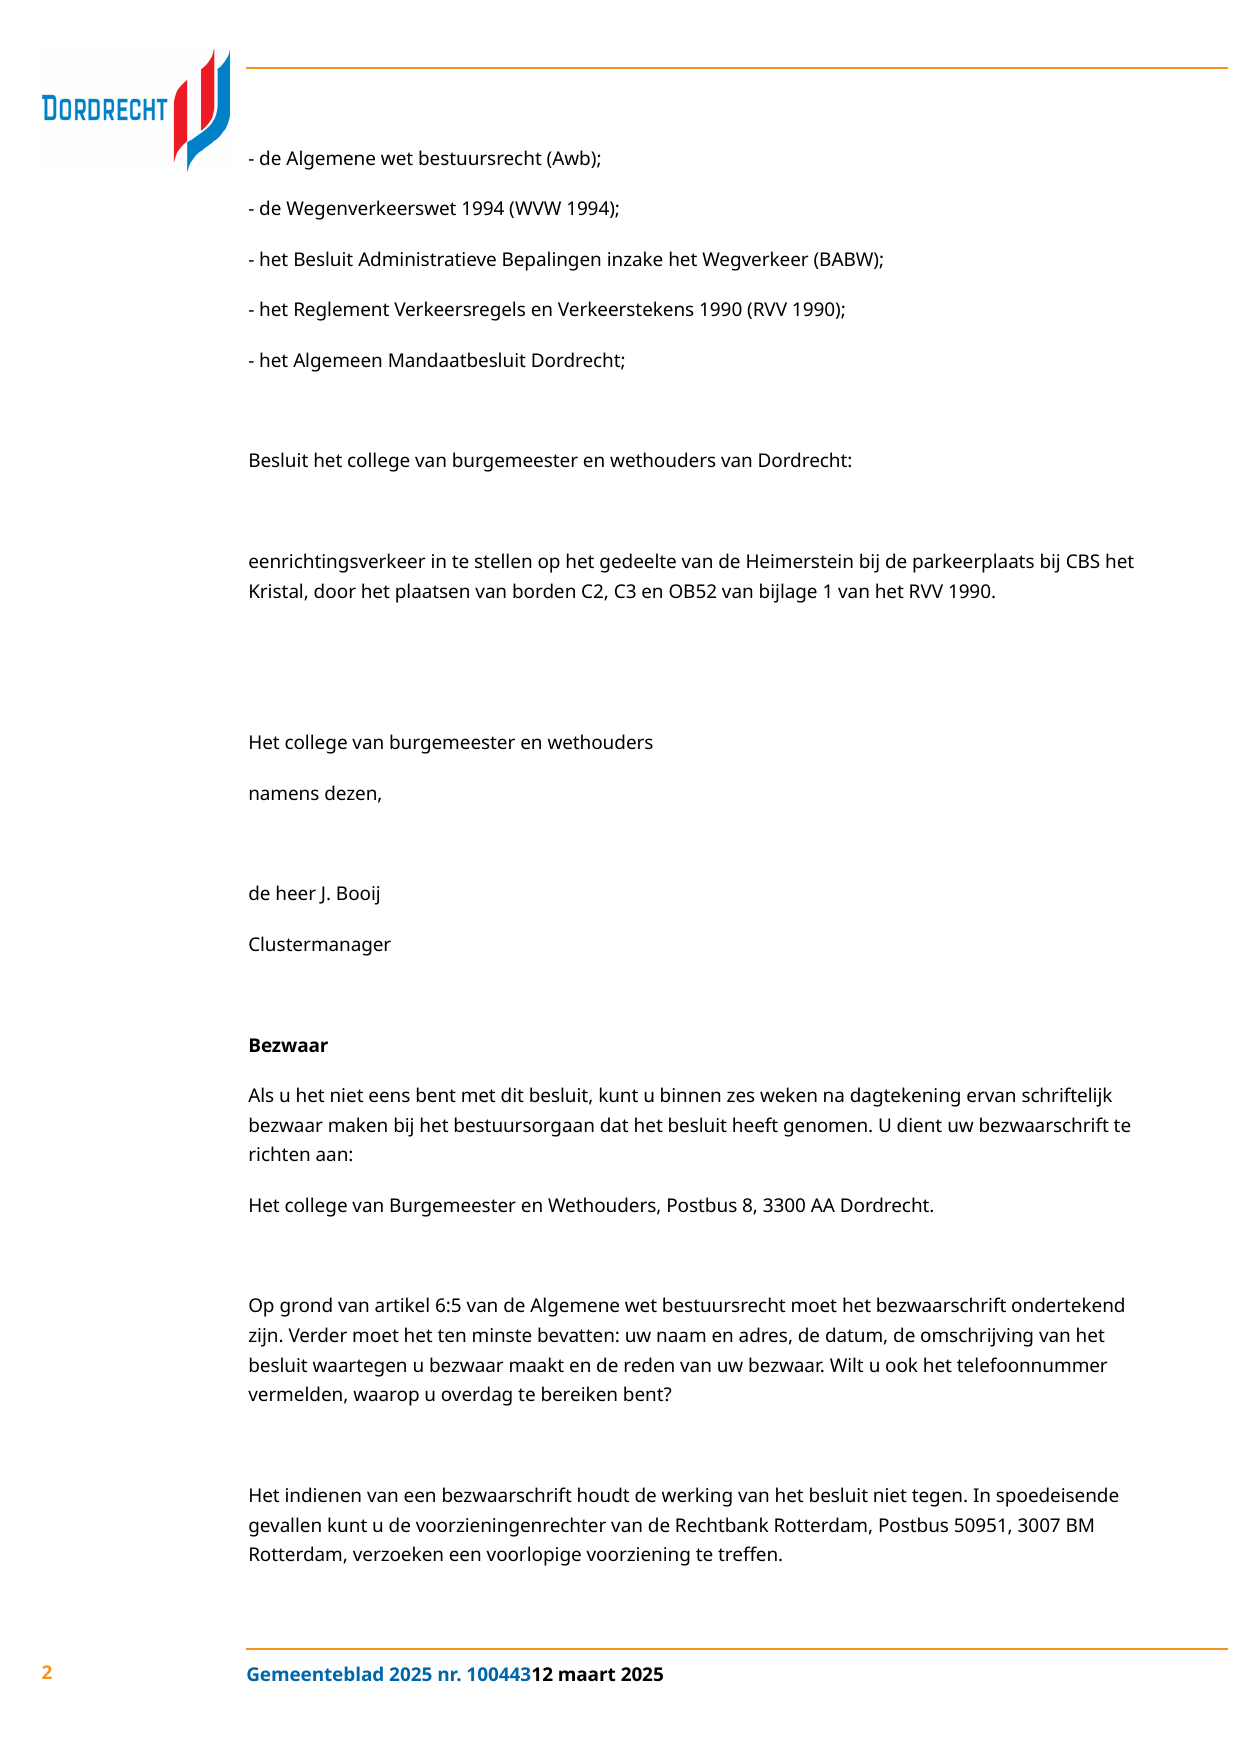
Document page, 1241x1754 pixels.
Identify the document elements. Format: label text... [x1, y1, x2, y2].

text - het Algemeen Mandaatbesluit Dordrecht; [248, 347, 1152, 373]
text Op grond van artikel 6:5 van de Algemene wet bestuursrecht moet het bezwaarschrift ondertekend zijn. Verder moet het ten minste bevatten: uw naam en adres, de datum, de omschrijving van het besluit waartegen u bezwaar maakt en de reden van uw bezwaar. Wilt u ook het telefoonnummer vermelden, waarop u overdag te bereiken bent? [248, 1293, 1152, 1407]
text - het Besluit Administratieve Bepalingen inzake het Wegverkeer (BABW); [248, 246, 1152, 272]
text - het Reglement Verkeersregels en Verkeerstekens 1990 (RVV 1990); [248, 296, 1152, 322]
text namens dezen, [248, 780, 1152, 806]
picture [41, 47, 231, 172]
text Clustermanager [248, 931, 1152, 957]
text Als u het niet eens bent met dit besluit, kunt u binnen zes weken na dagtekening ervan schriftelijk bezwaar maken bij het bestuursorgaan dat het besluit heeft genomen. U dient uw bezwaarschrift te richten aan: [248, 1082, 1152, 1167]
text Het indienen van een bezwaarschrift houdt de werking van het besluit niet tegen. In spoedeisende gevallen kunt u de voorzieningenrechter van de Rechtbank Rotterdam, Postbus 50951, 3007 BM Rotterdam, verzoeken een voorlopige voorziening te treffen. [248, 1482, 1152, 1567]
text Besluit het college van burgemeester en wethouders van Dordrecht: [248, 448, 1152, 473]
text eenrichtingsverkeer in te stellen op het gedeelte van de Heimerstein bij de parkeerplaats bij CBS het Kristal, door het plaatsen van borden C2, C3 en OB52 van bijlage 1 van het RVV 1990. [248, 548, 1152, 604]
text Bezwaar [248, 1032, 1152, 1058]
text - de Wegenverkeerswet 1994 (WVW 1994); [248, 196, 1152, 221]
text Het college van burgemeester en wethouders [248, 729, 1152, 755]
text de heer J. Booij [248, 881, 1152, 906]
text Het college van Burgemeester en Wethouders, Postbus 8, 3300 AA Dordrecht. [248, 1192, 1152, 1218]
text - de Algemene wet bestuursrecht (Awb); [248, 145, 1152, 171]
